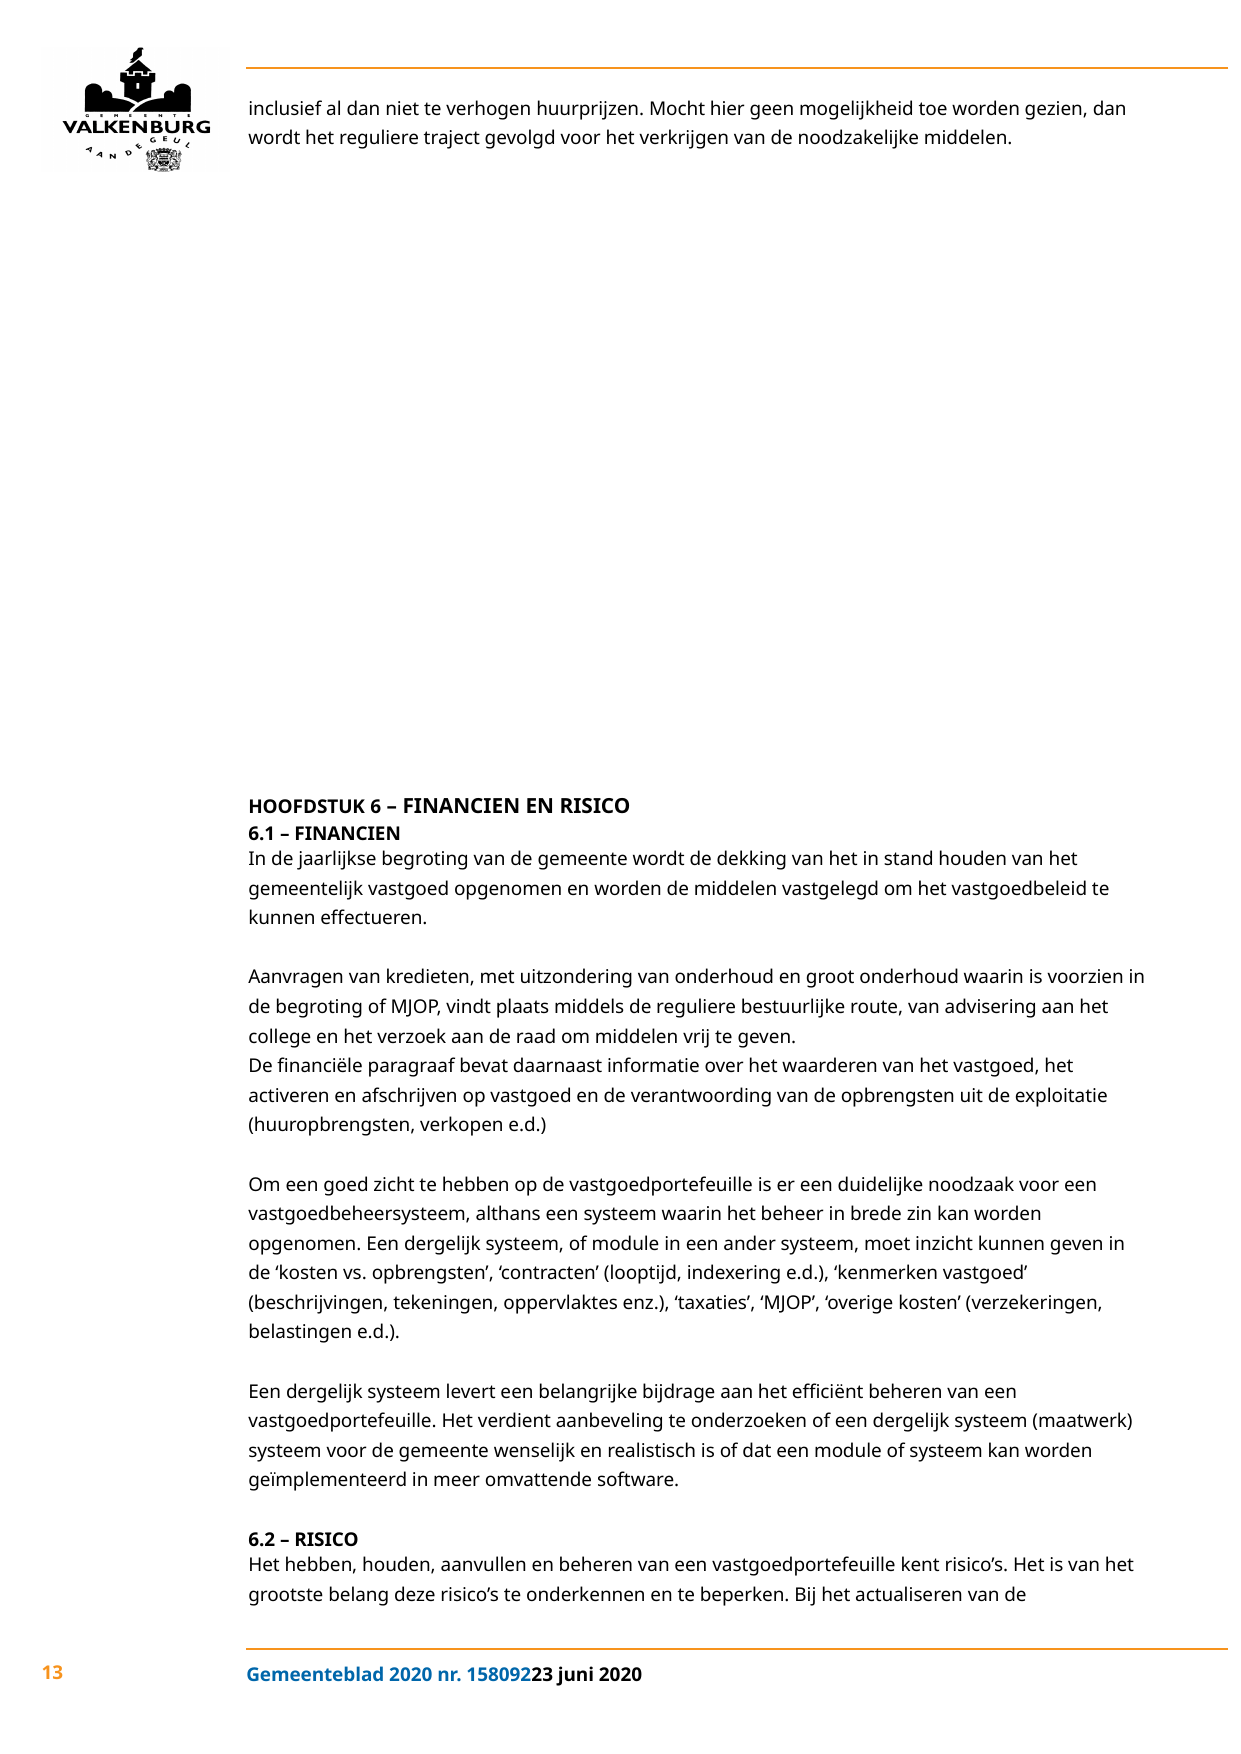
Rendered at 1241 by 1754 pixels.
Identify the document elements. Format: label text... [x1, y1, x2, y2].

text HOOFDSTUK 6 – FINANCIEN EN RISICO [248, 791, 1152, 820]
text 6.1 – FINANCIEN [248, 820, 1152, 845]
text De financiële paragraaf bevat daarnaast informatie over het waarderen van het vastgoed, het activeren en afschrijven op vastgoed en de verantwoording van de opbrengsten uit de exploitatie (huuropbrengsten, verkopen e.d.) [248, 1052, 1152, 1137]
picture [41, 47, 231, 172]
text Om een goed zicht te hebben op de vastgoedportefeuille is er een duidelijke noodzaak voor een vastgoedbeheersysteem, althans een systeem waarin het beheer in brede zin kan worden opgenomen. Een dergelijk systeem, of module in een ander systeem, moet inzicht kunnen geven in de ‘kosten vs. opbrengsten’, ‘contracten’ (looptijd, indexering e.d.), ‘kenmerken vastgoed’ (beschrijvingen, tekeningen, oppervlaktes enz.), ‘taxaties’, ‘MJOP’, ‘overige kosten’ (verzekeringen, belastingen e.d.). [248, 1171, 1152, 1344]
text inclusief al dan niet te verhogen huurprijzen. Mocht hier geen mogelijkheid toe worden gezien, dan wordt het reguliere traject gevolgd voor het verkrijgen van de noodzakelijke middelen. [248, 95, 1152, 150]
text Een dergelijk systeem levert een belangrijke bijdrage aan het efficiënt beheren van een vastgoedportefeuille. Het verdient aanbeveling te onderzoeken of een dergelijk systeem (maatwerk) systeem voor de gemeente wenselijk en realistisch is of dat een module of systeem kan worden geïmplementeerd in meer omvattende software. [248, 1378, 1152, 1492]
text 6.2 – RISICO [248, 1526, 1152, 1552]
text Het hebben, houden, aanvullen en beheren van een vastgoedportefeuille kent risico’s. Het is van het grootste belang deze risico’s te onderkennen en te beperken. Bij het actualiseren van de [248, 1552, 1152, 1607]
text In de jaarlijkse begroting van de gemeente wordt de dekking van het in stand houden van het gemeentelijk vastgoed opgenomen en worden de middelen vastgelegd om het vastgoedbeleid te kunnen effectueren. [248, 845, 1152, 930]
text Aanvragen van kredieten, met uitzondering van onderhoud en groot onderhoud waarin is voorzien in de begroting of MJOP, vindt plaats middels de reguliere bestuurlijke route, van advisering aan het college en het verzoek aan de raad om middelen vrij te geven. [248, 964, 1152, 1049]
